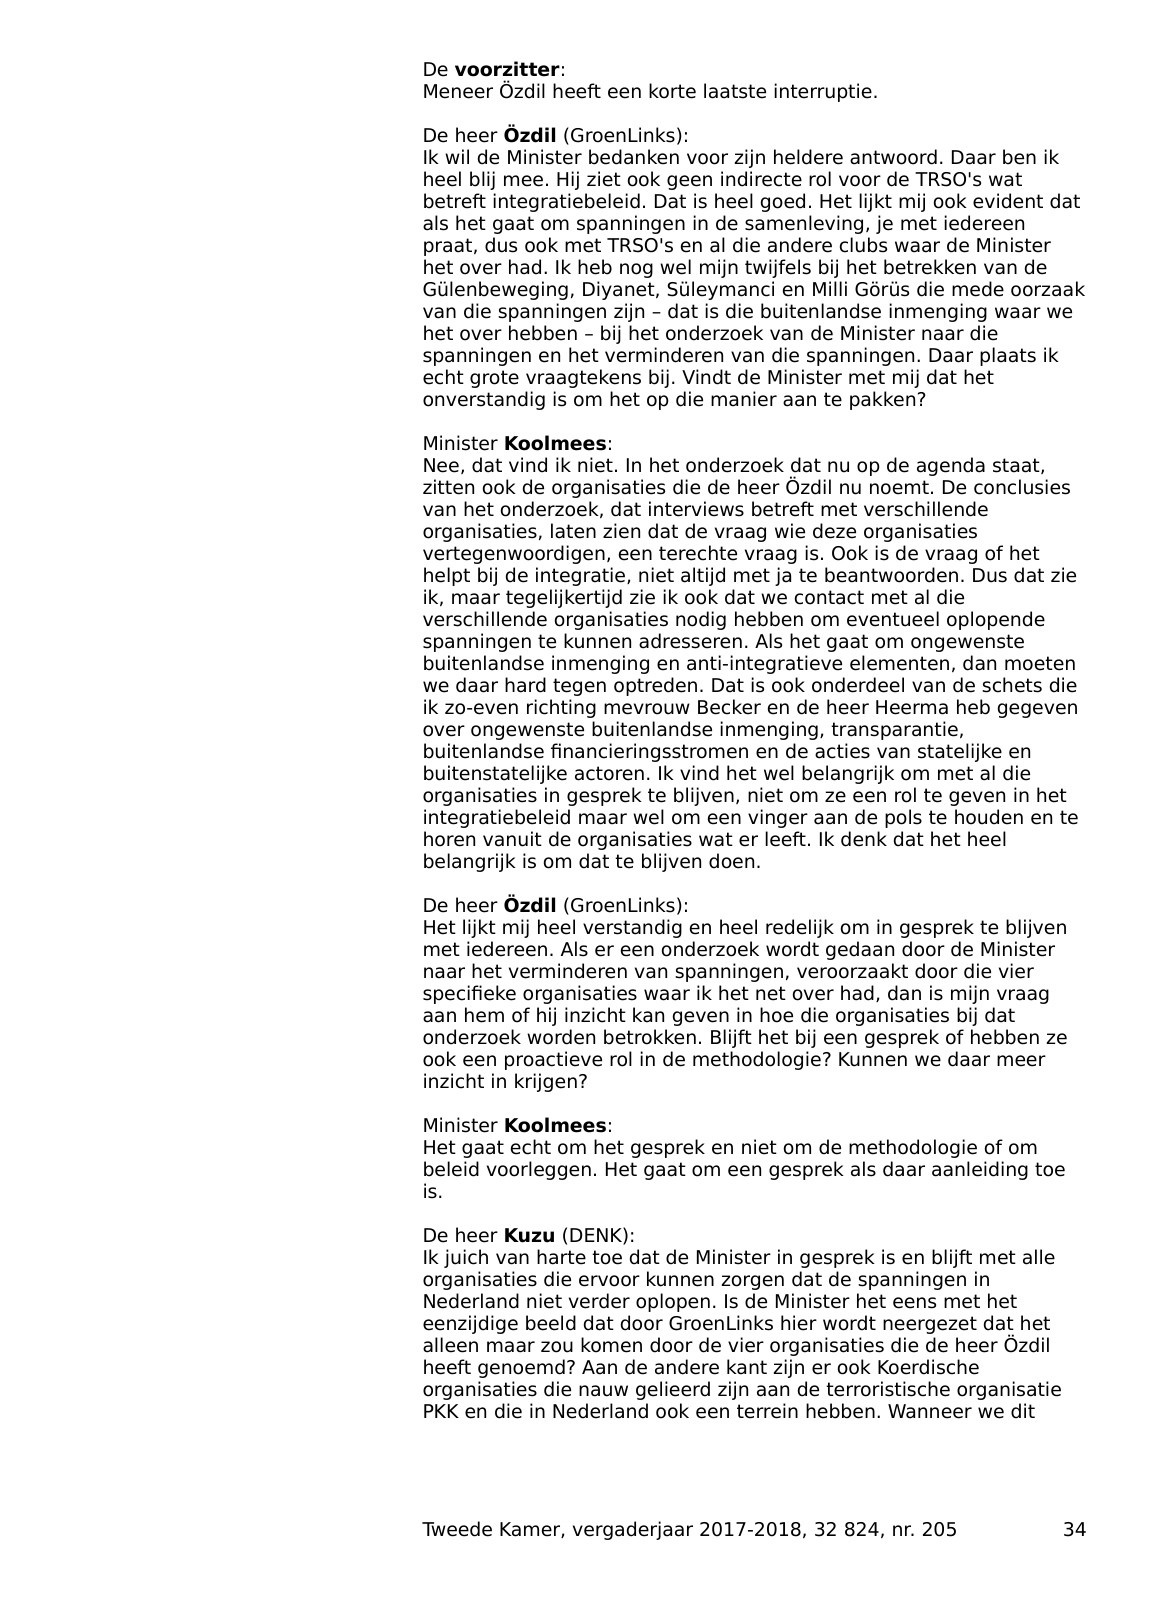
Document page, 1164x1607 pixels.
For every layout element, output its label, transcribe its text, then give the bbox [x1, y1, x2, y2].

text Ik wil de Minister bedanken voor zijn heldere antwoord. Daar ben ik heel blij mee. Hij ziet ook geen indirecte rol voor de TRSO's wat betreft integratiebeleid. Dat is heel goed. Het lijkt mij ook evident dat als het gaat om spanningen in de samenleving, je met iedereen praat, dus ook met TRSO's en al die andere clubs waar de Minister het over had. Ik heb nog wel mijn twijfels bij het betrekken van de Gülenbeweging, Diyanet, Süleymanci en Milli Görüs die mede oorzaak van die spanningen zijn – dat is die buitenlandse inmenging waar we het over hebben – bij het onderzoek van de Minister naar die spanningen en het verminderen van die spanningen. Daar plaats ik echt grote vraagtekens bij. Vindt de Minister met mij dat het onverstandig is om het op die manier aan te pakken? [422, 147, 1087, 411]
text De heer Özdil (GroenLinks): [422, 125, 1087, 147]
text Het lijkt mij heel verstandig en heel redelijk om in gesprek te blijven met iedereen. Als er een onderzoek wordt gedaan door de Minister naar het verminderen van spanningen, veroorzaakt door die vier specifieke organisaties waar ik het net over had, dan is mijn vraag aan hem of hij inzicht kan geven in hoe die organisaties bij dat onderzoek worden betrokken. Blijft het bij een gesprek of hebben ze ook een proactieve rol in de methodologie? Kunnen we daar meer inzicht in krijgen? [422, 917, 1087, 1093]
text De heer Kuzu (DENK): [422, 1225, 1087, 1247]
text Meneer Özdil heeft een korte laatste interruptie. [422, 81, 1087, 103]
text Het gaat echt om het gesprek en niet om de methodologie of om beleid voorleggen. Het gaat om een gesprek als daar aanleiding toe is. [422, 1137, 1087, 1203]
text Minister Koolmees: [422, 433, 1087, 455]
text Minister Koolmees: [422, 1115, 1087, 1137]
text Ik juich van harte toe dat de Minister in gesprek is en blijft met alle organisaties die ervoor kunnen zorgen dat de spanningen in Nederland niet verder oplopen. Is de Minister het eens met het eenzijdige beeld dat door GroenLinks hier wordt neergezet dat het alleen maar zou komen door de vier organisaties die de heer Özdil heeft genoemd? Aan de andere kant zijn er ook Koerdische organisaties die nauw gelieerd zijn aan de terroristische organisatie PKK en die in Nederland ook een terrein hebben. Wanneer we dit [422, 1247, 1087, 1423]
text Nee, dat vind ik niet. In het onderzoek dat nu op de agenda staat, zitten ook de organisaties die de heer Özdil nu noemt. De conclusies van het onderzoek, dat interviews betreft met verschillende organisaties, laten zien dat de vraag wie deze organisaties vertegenwoordigen, een terechte vraag is. Ook is de vraag of het helpt bij de integratie, niet altijd met ja te beantwoorden. Dus dat zie ik, maar tegelijkertijd zie ik ook dat we contact met al die verschillende organisaties nodig hebben om eventueel oplopende spanningen te kunnen adresseren. Als het gaat om ongewenste buitenlandse inmenging en anti-integratieve elementen, dan moeten we daar hard tegen optreden. Dat is ook onderdeel van de schets die ik zo-even richting mevrouw Becker en de heer Heerma heb gegeven over ongewenste buitenlandse inmenging, transparantie, buitenlandse financieringsstromen en de acties van statelijke en buitenstatelijke actoren. Ik vind het wel belangrijk om met al die organisaties in gesprek te blijven, niet om ze een rol te geven in het integratiebeleid maar wel om een vinger aan de pols te houden en te horen vanuit de organisaties wat er leeft. Ik denk dat het heel belangrijk is om dat te blijven doen. [422, 455, 1087, 873]
text De voorzitter: [422, 59, 1087, 81]
text De heer Özdil (GroenLinks): [422, 895, 1087, 917]
